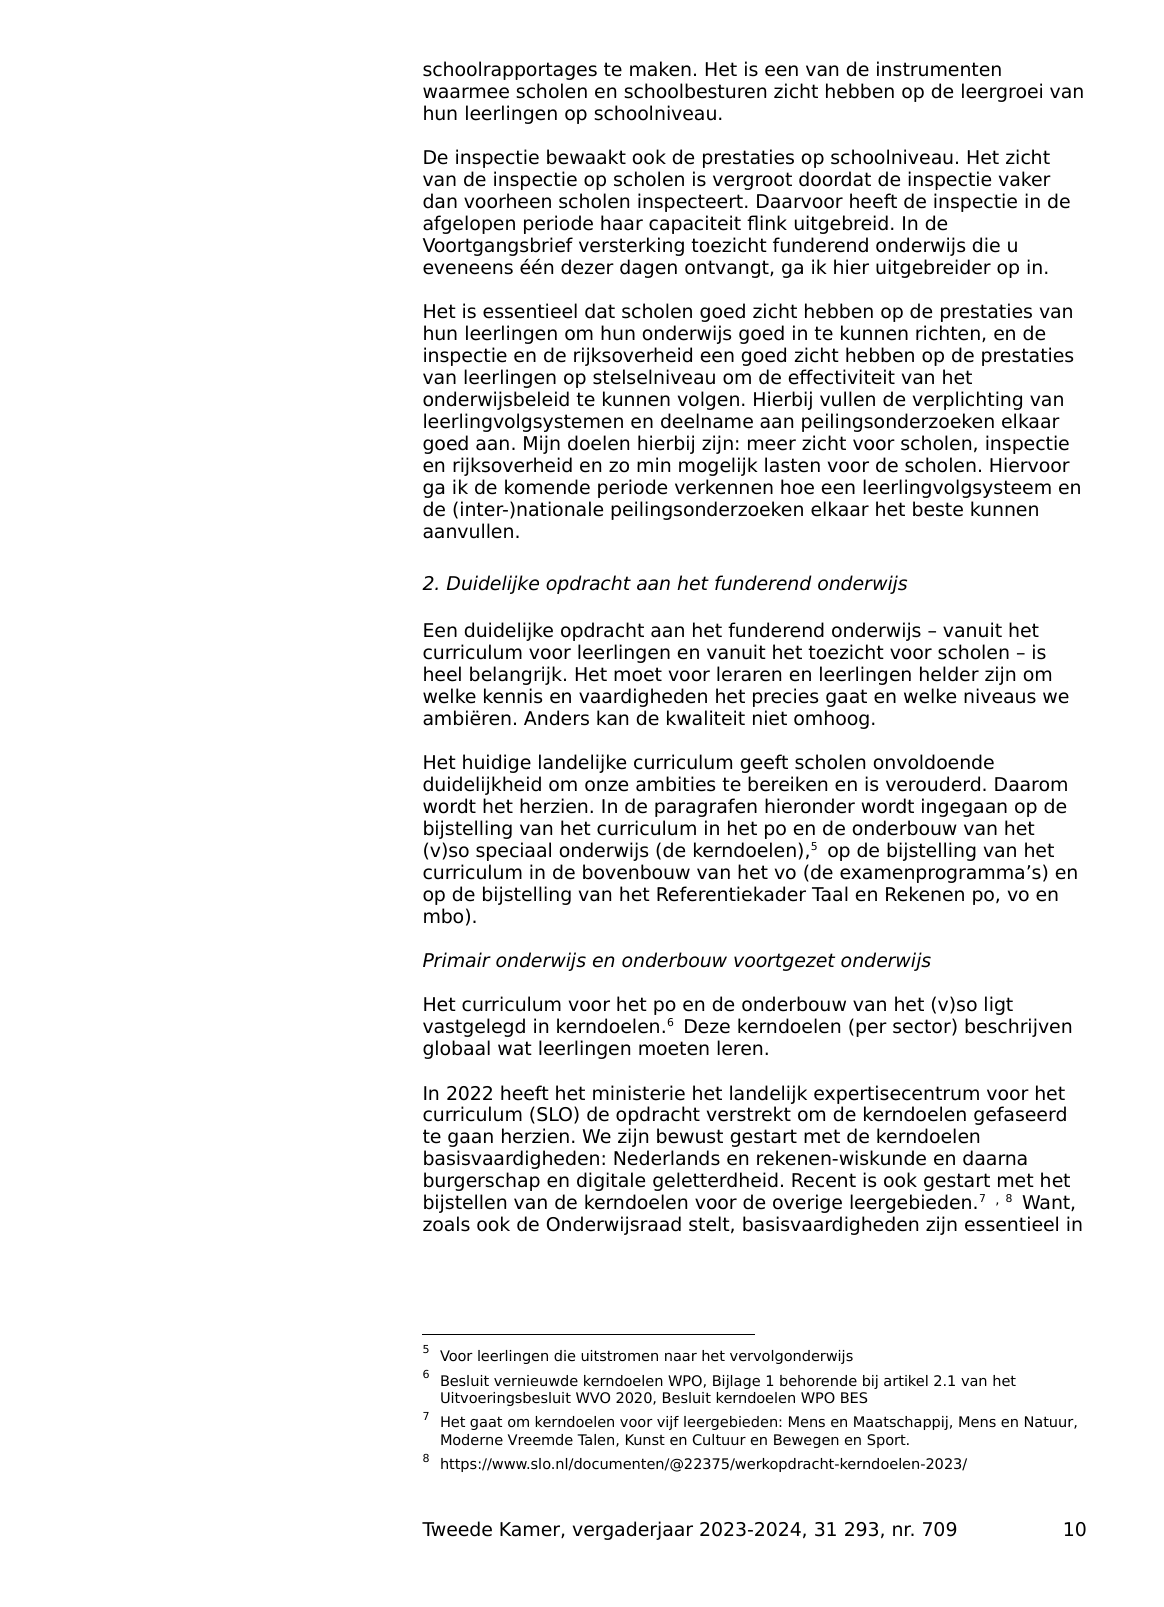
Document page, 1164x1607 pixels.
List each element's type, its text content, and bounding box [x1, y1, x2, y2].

text Een duidelijke opdracht aan het funderend onderwijs – vanuit het curriculum voor leerlingen en vanuit het toezicht voor scholen – is heel belangrijk. Het moet voor leraren en leerlingen helder zijn om welke kennis en vaardigheden het precies gaat en welke niveaus we ambiëren. Anders kan de kwaliteit niet omhoog. [422, 620, 1087, 730]
subtitle Primair onderwijs en onderbouw voortgezet onderwijs [422, 950, 1087, 972]
text Besluit vernieuwde kerndoelen WPO, Bijlage 1 behorende bij artikel 2.1 van het Uitvoeringsbesluit WVO 2020, Besluit kerndoelen WPO BES [422, 1368, 1087, 1407]
text schoolrapportages te maken. Het is een van de instrumenten waarmee scholen en schoolbesturen zicht hebben op de leergroei van hun leerlingen op schoolniveau. [422, 59, 1087, 125]
text https://www.slo.nl/documenten/@22375/werkopdracht-kerndoelen-2023/ [422, 1452, 1087, 1474]
text In 2022 heeft het ministerie het landelijk expertisecentrum voor het curriculum (SLO) de opdracht verstrekt om de kerndoelen gefaseerd te gaan herzien. We zijn bewust gestart met de kerndoelen basisvaardigheden: Nederlands en rekenen-wiskunde en daarna burgerschap en digitale geletterdheid. Recent is ook gestart met het bijstellen van de kerndoelen voor de overige leergebieden. , Want, zoals ook de Onderwijsraad stelt, basisvaardigheden zijn essentieel in [422, 1082, 1087, 1258]
text Het gaat om kerndoelen voor vijf leergebieden: Mens en Maatschappij, Mens en Natuur, Moderne Vreemde Talen, Kunst en Cultuur en Bewegen en Sport. [422, 1410, 1087, 1449]
subtitle 2. Duidelijke opdracht aan het funderend onderwijs [422, 573, 1087, 595]
text De inspectie bewaakt ook de prestaties op schoolniveau. Het zicht van de inspectie op scholen is vergroot doordat de inspectie vaker dan voorheen scholen inspecteert. Daarvoor heeft de inspectie in de afgelopen periode haar capaciteit flink uitgebreid. In de Voortgangsbrief versterking toezicht funderend onderwijs die u eveneens één dezer dagen ontvangt, ga ik hier uitgebreider op in. [422, 147, 1087, 279]
text Het is essentieel dat scholen goed zicht hebben op de prestaties van hun leerlingen om hun onderwijs goed in te kunnen richten, en de inspectie en de rijksoverheid een goed zicht hebben op de prestaties van leerlingen op stelselniveau om de effectiviteit van het onderwijsbeleid te kunnen volgen. Hierbij vullen de verplichting van leerlingvolgsystemen en deelname aan peilingsonderzoeken elkaar goed aan. Mijn doelen hierbij zijn: meer zicht voor scholen, inspectie en rijksoverheid en zo min mogelijk lasten voor de scholen. Hiervoor ga ik de komende periode verkennen hoe een leerlingvolgsysteem en de (inter-)nationale peilingsonderzoeken elkaar het beste kunnen aanvullen. [422, 301, 1087, 543]
text Het curriculum voor het po en de onderbouw van het (v)so ligt vastgelegd in kerndoelen. Deze kerndoelen (per sector) beschrijven globaal wat leerlingen moeten leren. [422, 994, 1087, 1060]
text Voor leerlingen die uitstromen naar het vervolgonderwijs [422, 1343, 1087, 1366]
text Het huidige landelijke curriculum geeft scholen onvoldoende duidelijkheid om onze ambities te bereiken en is verouderd. Daarom wordt het herzien. In de paragrafen hieronder wordt ingegaan op de bijstelling van het curriculum in het po en de onderbouw van het (v)so speciaal onderwijs (de kerndoelen), op de bijstelling van het curriculum in de bovenbouw van het vo (de examenprogramma’s) en op de bijstelling van het Referentiekader Taal en Rekenen po, vo en mbo). [422, 752, 1087, 928]
